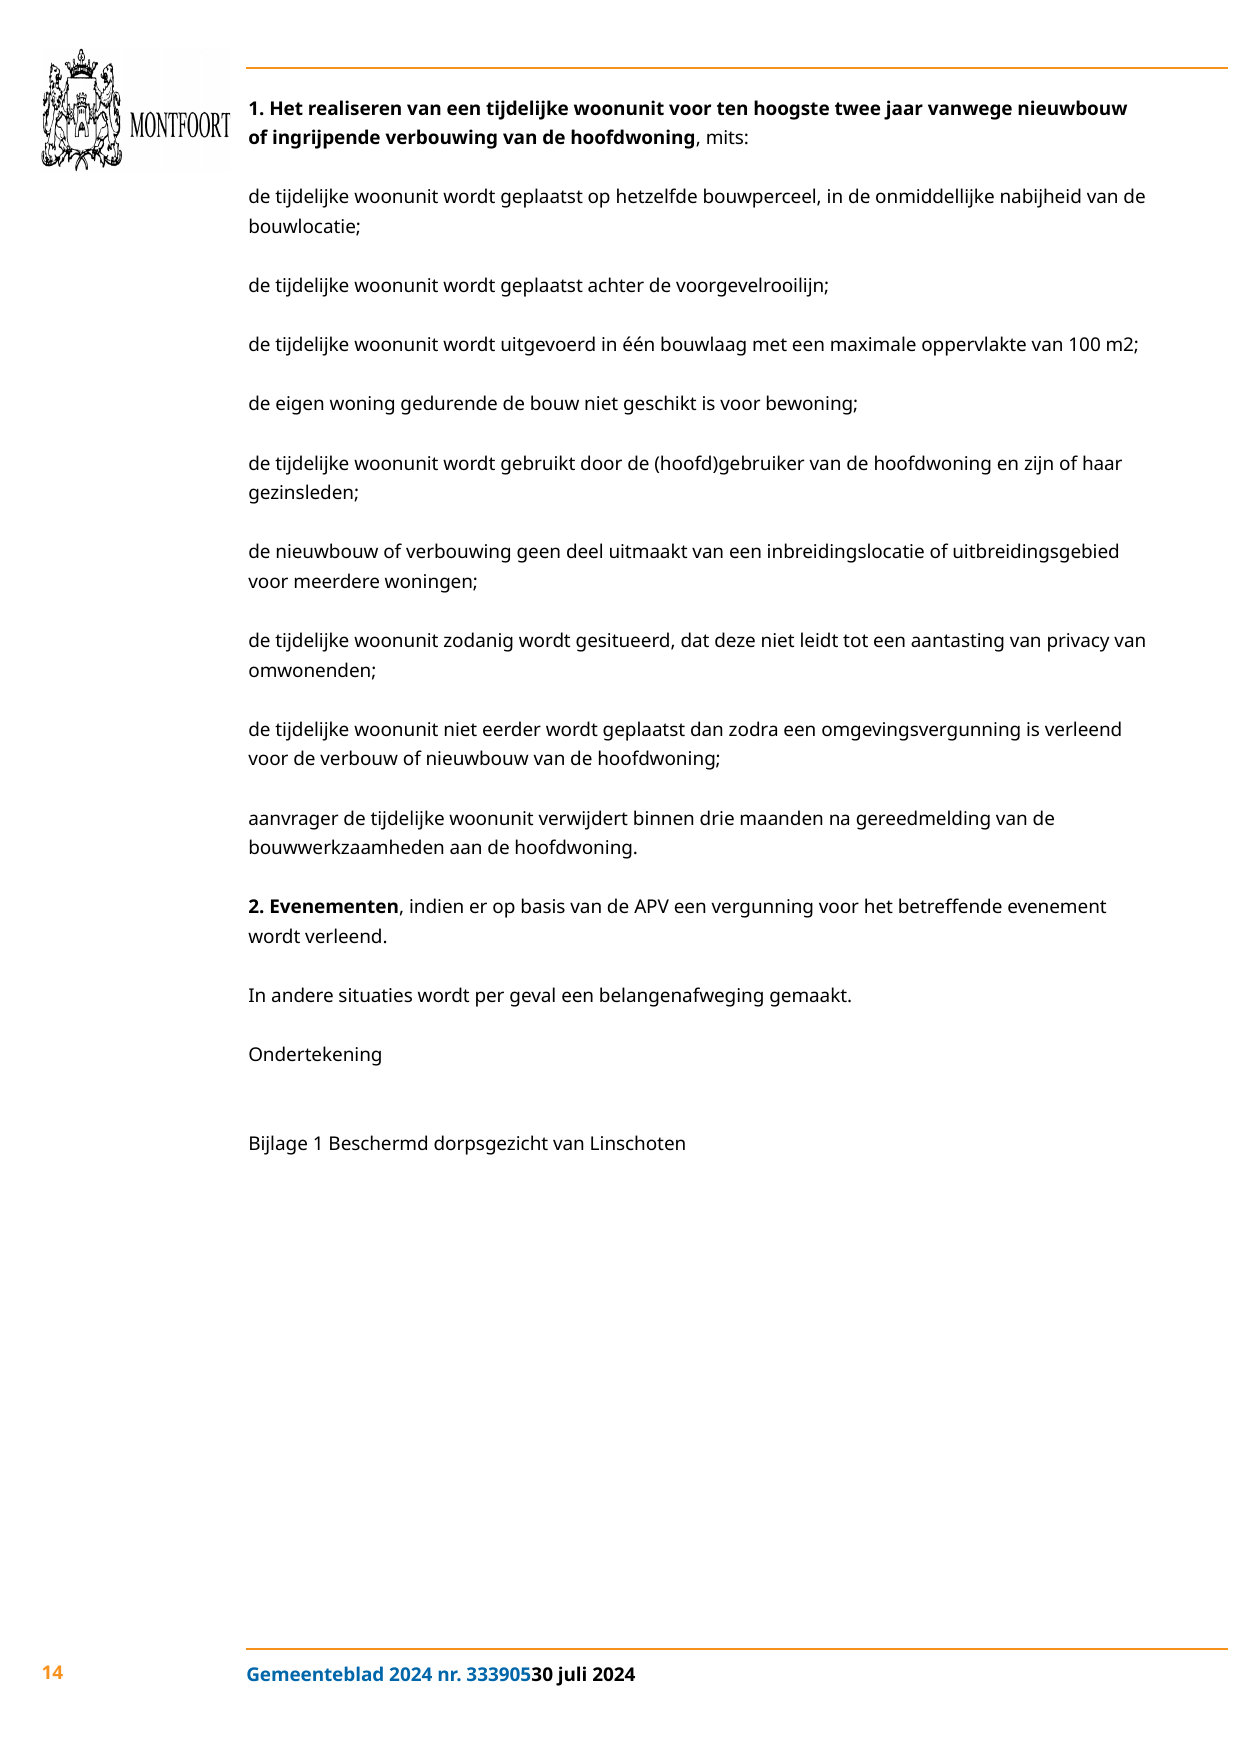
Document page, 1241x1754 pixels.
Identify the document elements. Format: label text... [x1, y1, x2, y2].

text de eigen woning gedurende de bouw niet geschikt is voor bewoning; [248, 391, 1152, 416]
text de tijdelijke woonunit wordt geplaatst achter de voorgevelrooilijn; [248, 272, 1152, 298]
text de tijdelijke woonunit niet eerder wordt geplaatst dan zodra een omgevingsvergunning is verleend voor de verbouw of nieuwbouw van de hoofdwoning; [248, 716, 1152, 771]
text 2. Evenementen, indien er op basis van de APV een vergunning voor het betreffende evenement wordt verleend. [248, 893, 1152, 949]
text de nieuwbouw of verbouwing geen deel uitmaakt van een inbreidingslocatie of uitbreidingsgebied voor meerdere woningen; [248, 538, 1152, 594]
text de tijdelijke woonunit zodanig wordt gesitueerd, dat deze niet leidt tot een aantasting van privacy van omwonenden; [248, 627, 1152, 683]
text 1. Het realiseren van een tijdelijke woonunit voor ten hoogste twee jaar vanwege nieuwbouw of ingrijpende verbouwing van de hoofdwoning, mits: [248, 95, 1152, 150]
text de tijdelijke woonunit wordt gebruikt door de (hoofd)gebruiker van de hoofdwoning en zijn of haar gezinsleden; [248, 450, 1152, 505]
picture [41, 47, 231, 172]
text In andere situaties wordt per geval een belangenafweging gemaakt. [248, 982, 1152, 1008]
text de tijdelijke woonunit wordt geplaatst op hetzelfde bouwperceel, in de onmiddellijke nabijheid van de bouwlocatie; [248, 183, 1152, 239]
text de tijdelijke woonunit wordt uitgevoerd in één bouwlaag met een maximale oppervlakte van 100 m2; [248, 331, 1152, 357]
text aanvrager de tijdelijke woonunit verwijdert binnen drie maanden na gereedmelding van de bouwwerkzaamheden aan de hoofdwoning. [248, 805, 1152, 860]
text Ondertekening [248, 1041, 1152, 1067]
text Bijlage 1 Beschermd dorpsgezicht van Linschoten [248, 1130, 1152, 1156]
